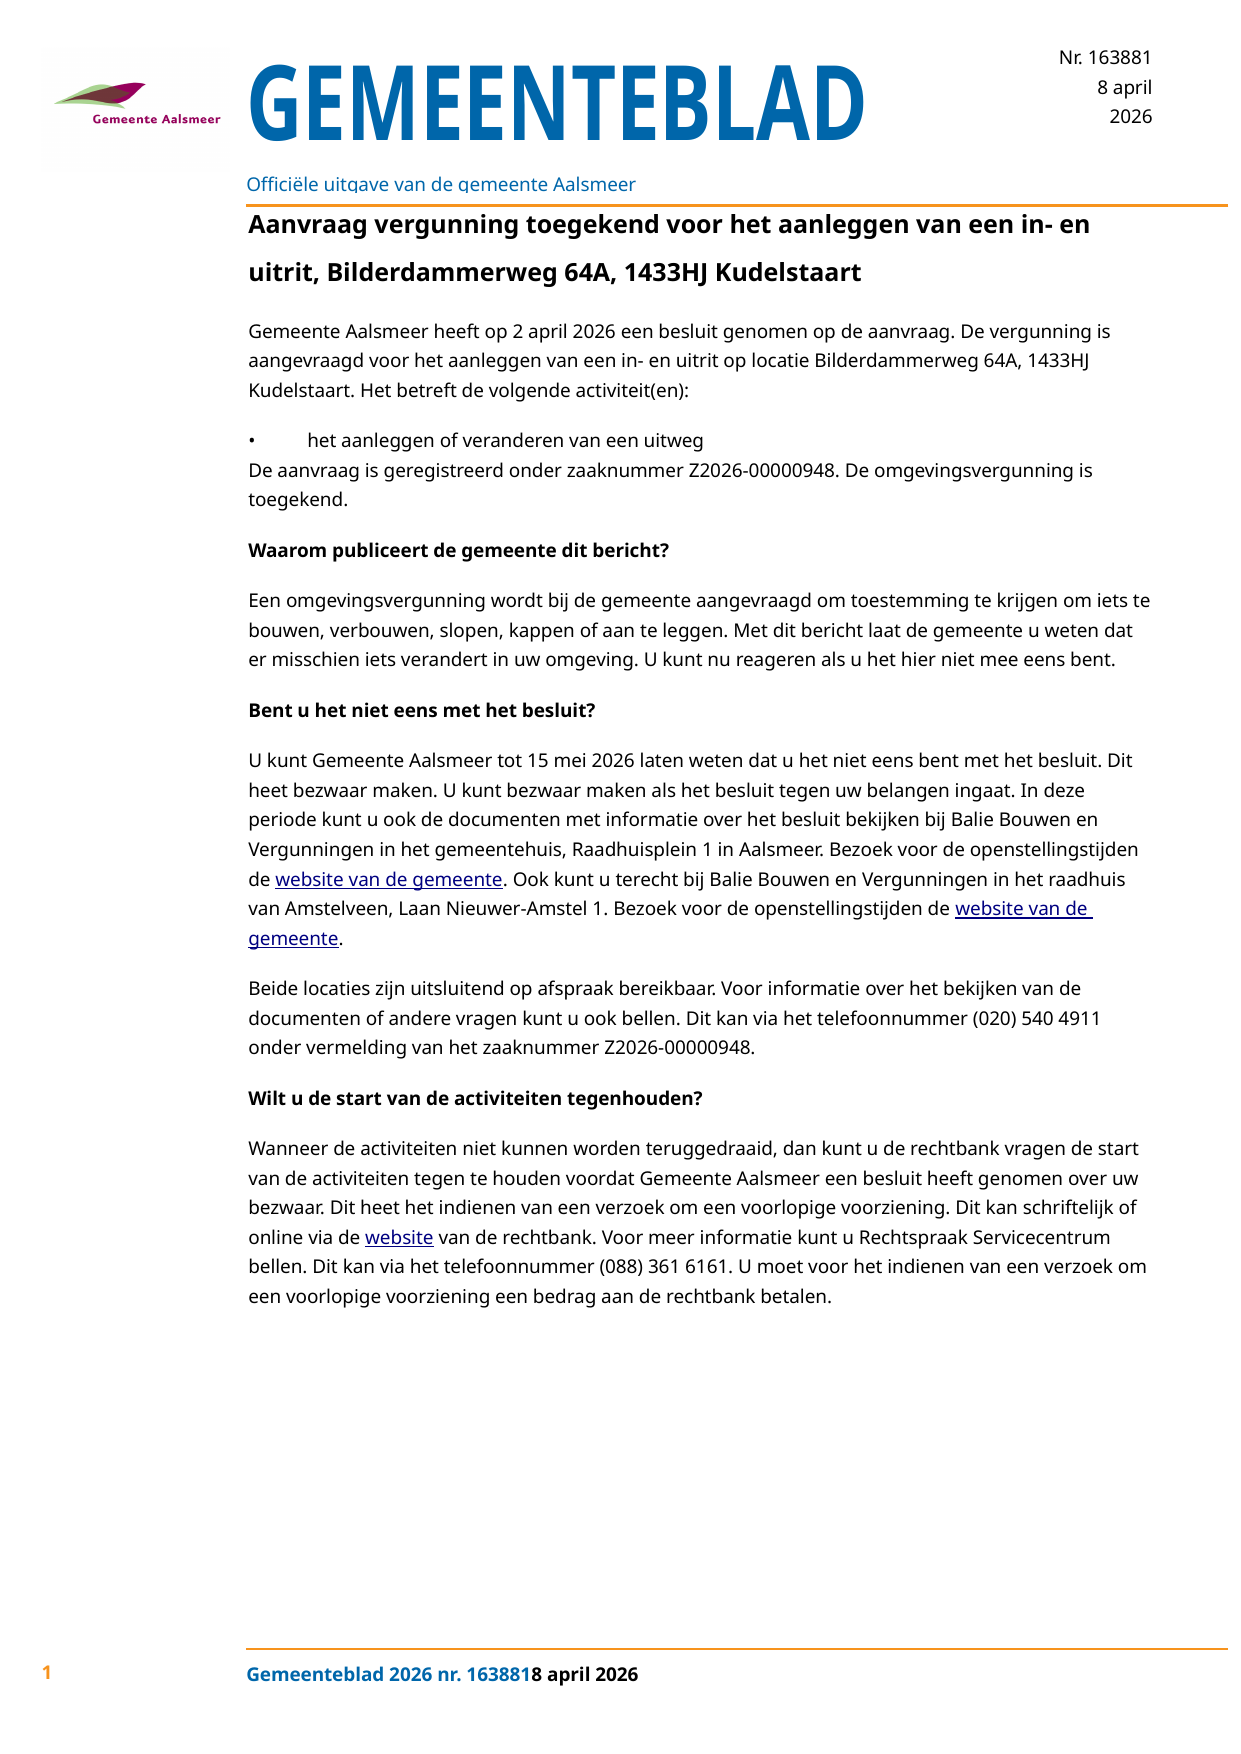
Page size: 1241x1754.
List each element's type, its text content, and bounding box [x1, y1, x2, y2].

text Een omgevingsvergunning wordt bij de gemeente aangevraagd om toestemming te krijgen om iets te bouwen, verbouwen, slopen, kappen of aan te leggen. Met dit bericht laat de gemeente u weten dat er misschien iets verandert in uw omgeving. U kunt nu reageren als u het hier niet mee eens bent. [248, 587, 1152, 672]
text Bent u het niet eens met het besluit? [248, 697, 1152, 723]
list het aanleggen of veranderen van een uitweg [248, 427, 1152, 453]
text De aanvraag is geregistreerd onder zaaknummer Z2026-00000948. De omgevingsvergunning is toegekend. [248, 457, 1152, 512]
text Gemeente Aalsmeer heeft op 2 april 2026 een besluit genomen op de aanvraag. De vergunning is aangevraagd voor het aanleggen van een in- en uitrit op locatie Bilderdammerweg 64A, 1433HJ Kudelstaart. Het betreft de volgende activiteit(en): [248, 318, 1152, 403]
text Wanneer de activiteiten niet kunnen worden teruggedraaid, dan kunt u de rechtbank vragen de start van de activiteiten tegen te houden voordat Gemeente Aalsmeer een besluit heeft genomen over uw bezwaar. Dit heet het indienen van een verzoek om een voorlopige voorziening. Dit kan schriftelijk of online via de website van de rechtbank. Voor meer informatie kunt u Rechtspraak Servicecentrum bellen. Dit kan via het telefoonnummer (088) 361 6161. U moet voor het indienen van een verzoek om een voorlopige voorziening een bedrag aan de rechtbank betalen. [248, 1135, 1152, 1309]
text Wilt u de start van de activiteiten tegenhouden? [248, 1085, 1152, 1111]
text Beide locaties zijn uitsluitend op afspraak bereikbaar. Voor informatie over het bekijken van de documenten of andere vragen kunt u ook bellen. Dit kan via het telefoonnummer (020) 540 4911 onder vermelding van het zaaknummer Z2026-00000948. [248, 975, 1152, 1060]
picture [41, 47, 231, 172]
text Aanvraag vergunning toegekend voor het aanleggen van een in- en uitrit, Bilderdammerweg 64A, 1433HJ Kudelstaart [248, 207, 1152, 288]
text Waarom publiceert de gemeente dit bericht? [248, 537, 1152, 563]
text U kunt Gemeente Aalsmeer tot 15 mei 2026 laten weten dat u het niet eens bent met het besluit. Dit heet bezwaar maken. U kunt bezwaar maken als het besluit tegen uw belangen ingaat. In deze periode kunt u ook de documenten met informatie over het besluit bekijken bij Balie Bouwen en Vergunningen in het gemeentehuis, Raadhuisplein 1 in Aalsmeer. Bezoek voor de openstellingstijden de website van de gemeente. Ook kunt u terecht bij Balie Bouwen en Vergunningen in het raadhuis van Amstelveen, Laan Nieuwer-Amstel 1. Bezoek voor de openstellingstijden de website van de gemeente. [248, 747, 1152, 951]
